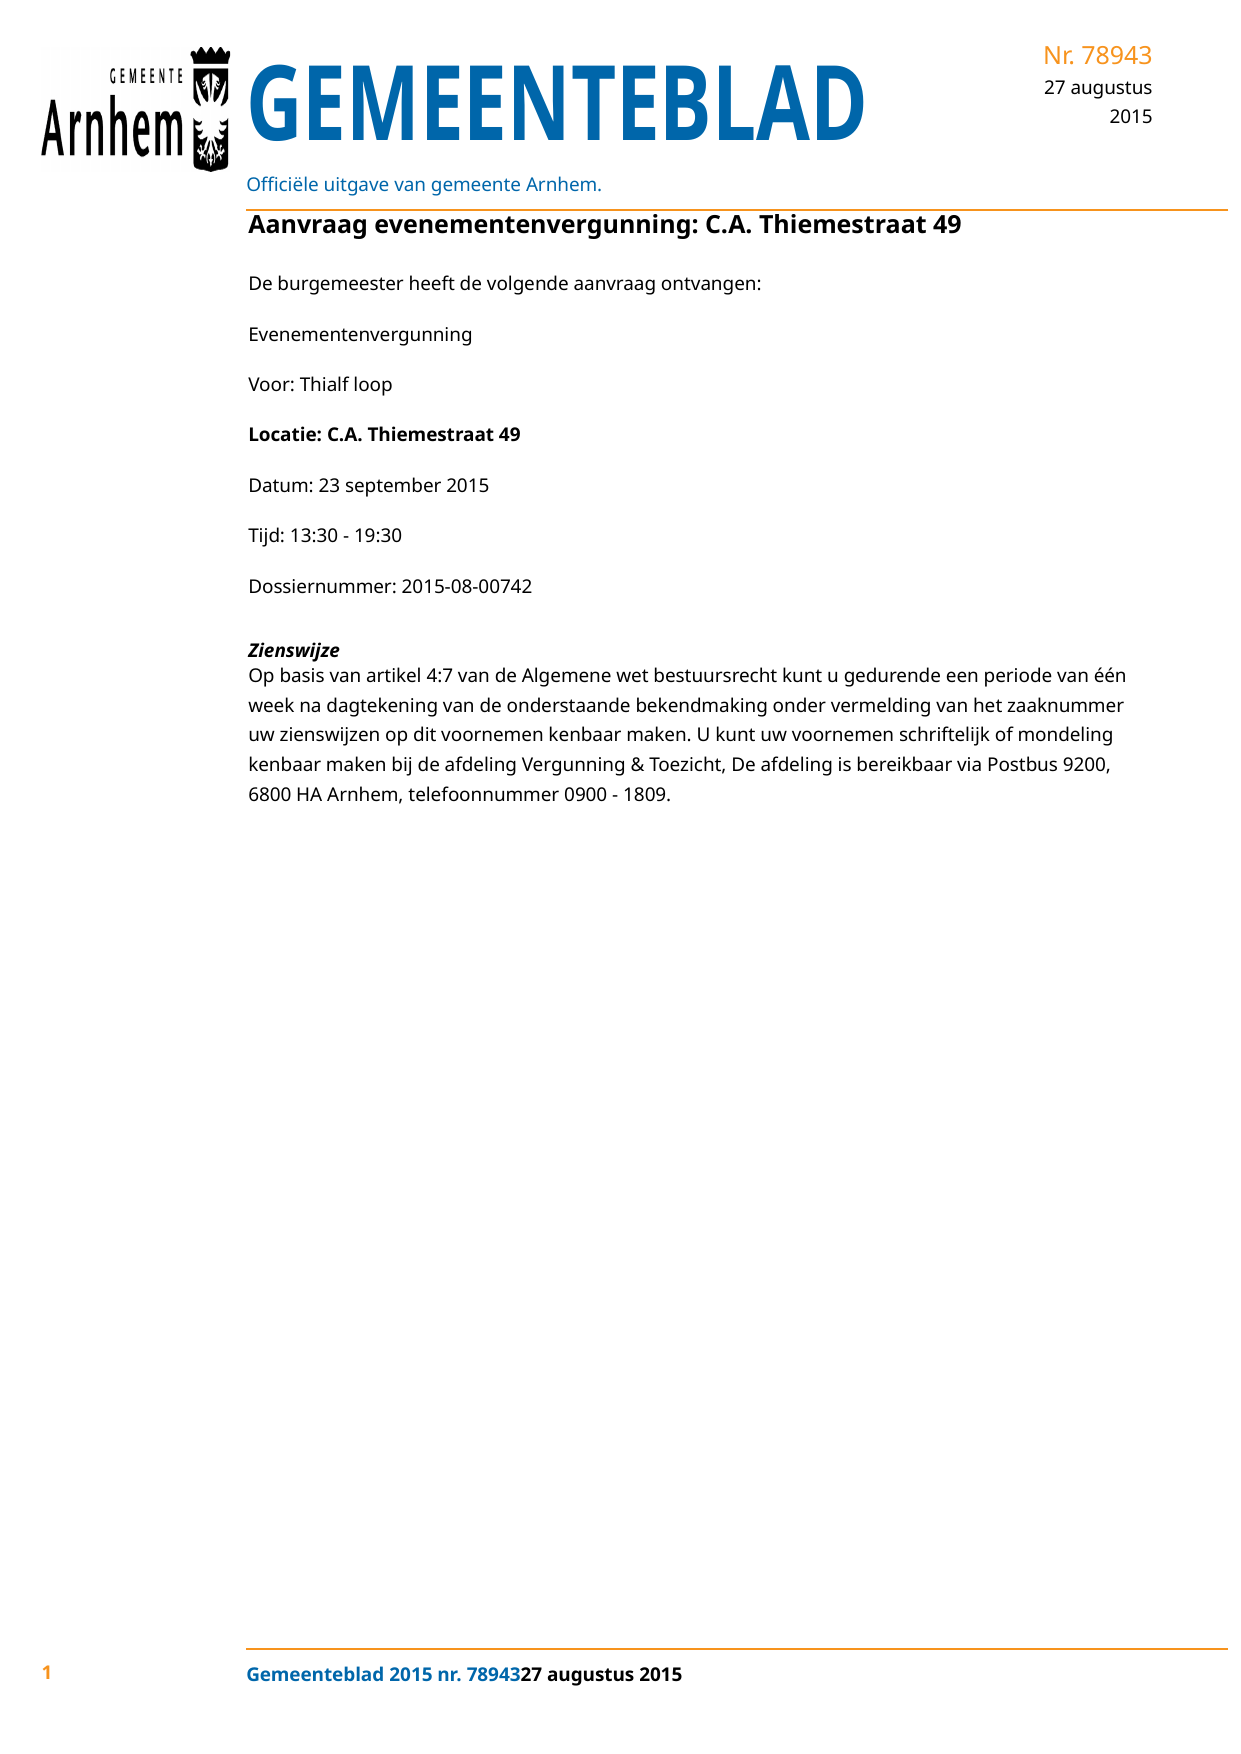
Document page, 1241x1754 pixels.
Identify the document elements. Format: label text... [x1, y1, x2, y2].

text Evenementenvergunning [248, 321, 1152, 346]
text De burgemeester heeft de volgende aanvraag ontvangen: [248, 270, 1152, 296]
text Datum: 23 september 2015 [248, 472, 1152, 498]
text Zienswijze [248, 637, 1152, 662]
text Op basis van artikel 4:7 van de Algemene wet bestuursrecht kunt u gedurende een periode van één week na dagtekening van de onderstaande bekendmaking onder vermelding van het zaaknummer uw zienswijzen op dit voornemen kenbaar maken. U kunt uw voornemen schriftelijk of mondeling kenbaar maken bij de afdeling Vergunning & Toezicht, De afdeling is bereikbaar via Postbus 9200, 6800 HA Arnhem, telefoonnummer 0900 - 1809. [248, 662, 1152, 807]
text Aanvraag evenementenvergunning: C.A. Thiemestraat 49 [248, 211, 1152, 241]
text Locatie: C.A. Thiemestraat 49 [248, 422, 1152, 447]
text Voor: Thialf loop [248, 371, 1152, 397]
text Dossiernummer: 2015-08-00742 [248, 573, 1152, 598]
text Tijd: 13:30 - 19:30 [248, 522, 1152, 548]
picture [41, 47, 231, 172]
